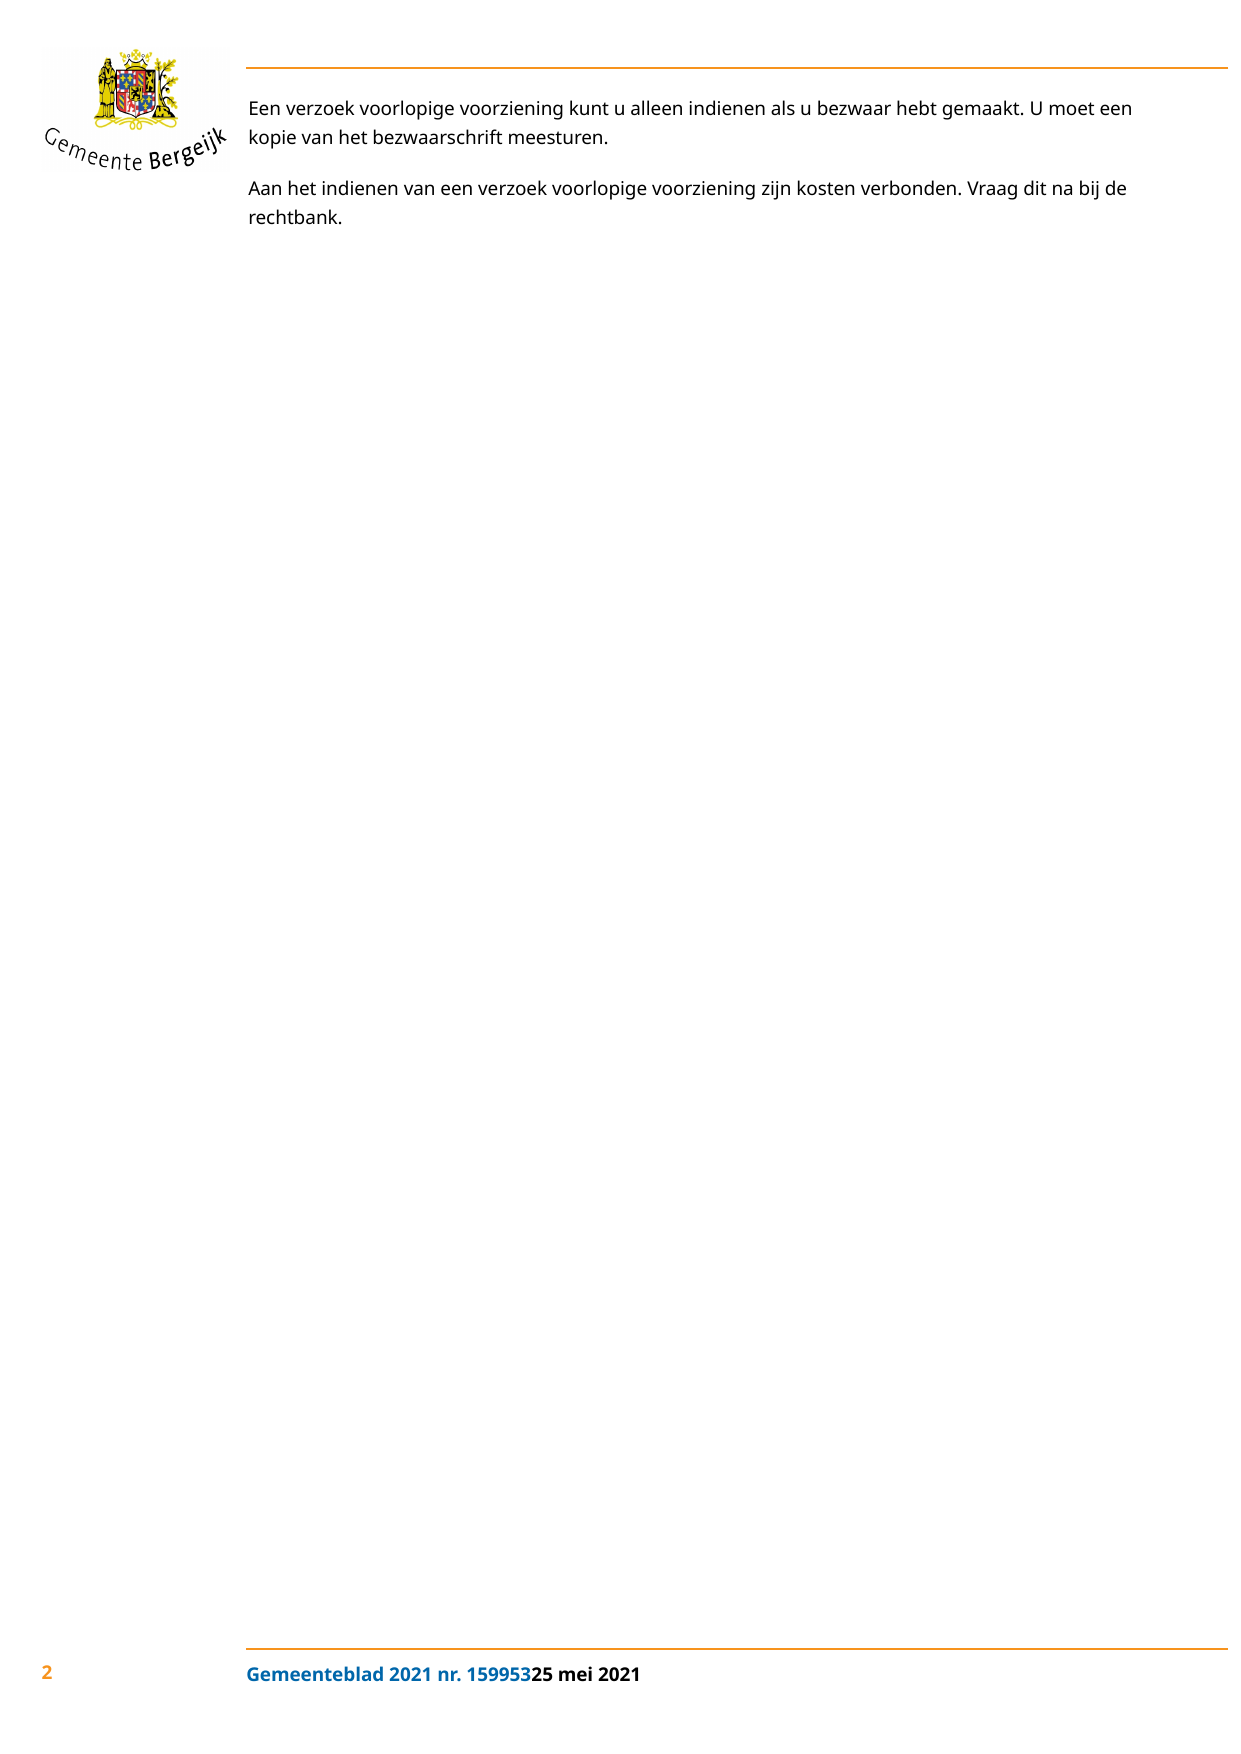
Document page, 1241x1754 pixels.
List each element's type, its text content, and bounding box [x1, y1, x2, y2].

text Een verzoek voorlopige voorziening kunt u alleen indienen als u bezwaar hebt gemaakt. U moet een kopie van het bezwaarschrift meesturen. [248, 95, 1152, 150]
text Aan het indienen van een verzoek voorlopige voorziening zijn kosten verbonden. Vraag dit na bij de rechtbank. [248, 175, 1152, 230]
picture [41, 47, 231, 172]
